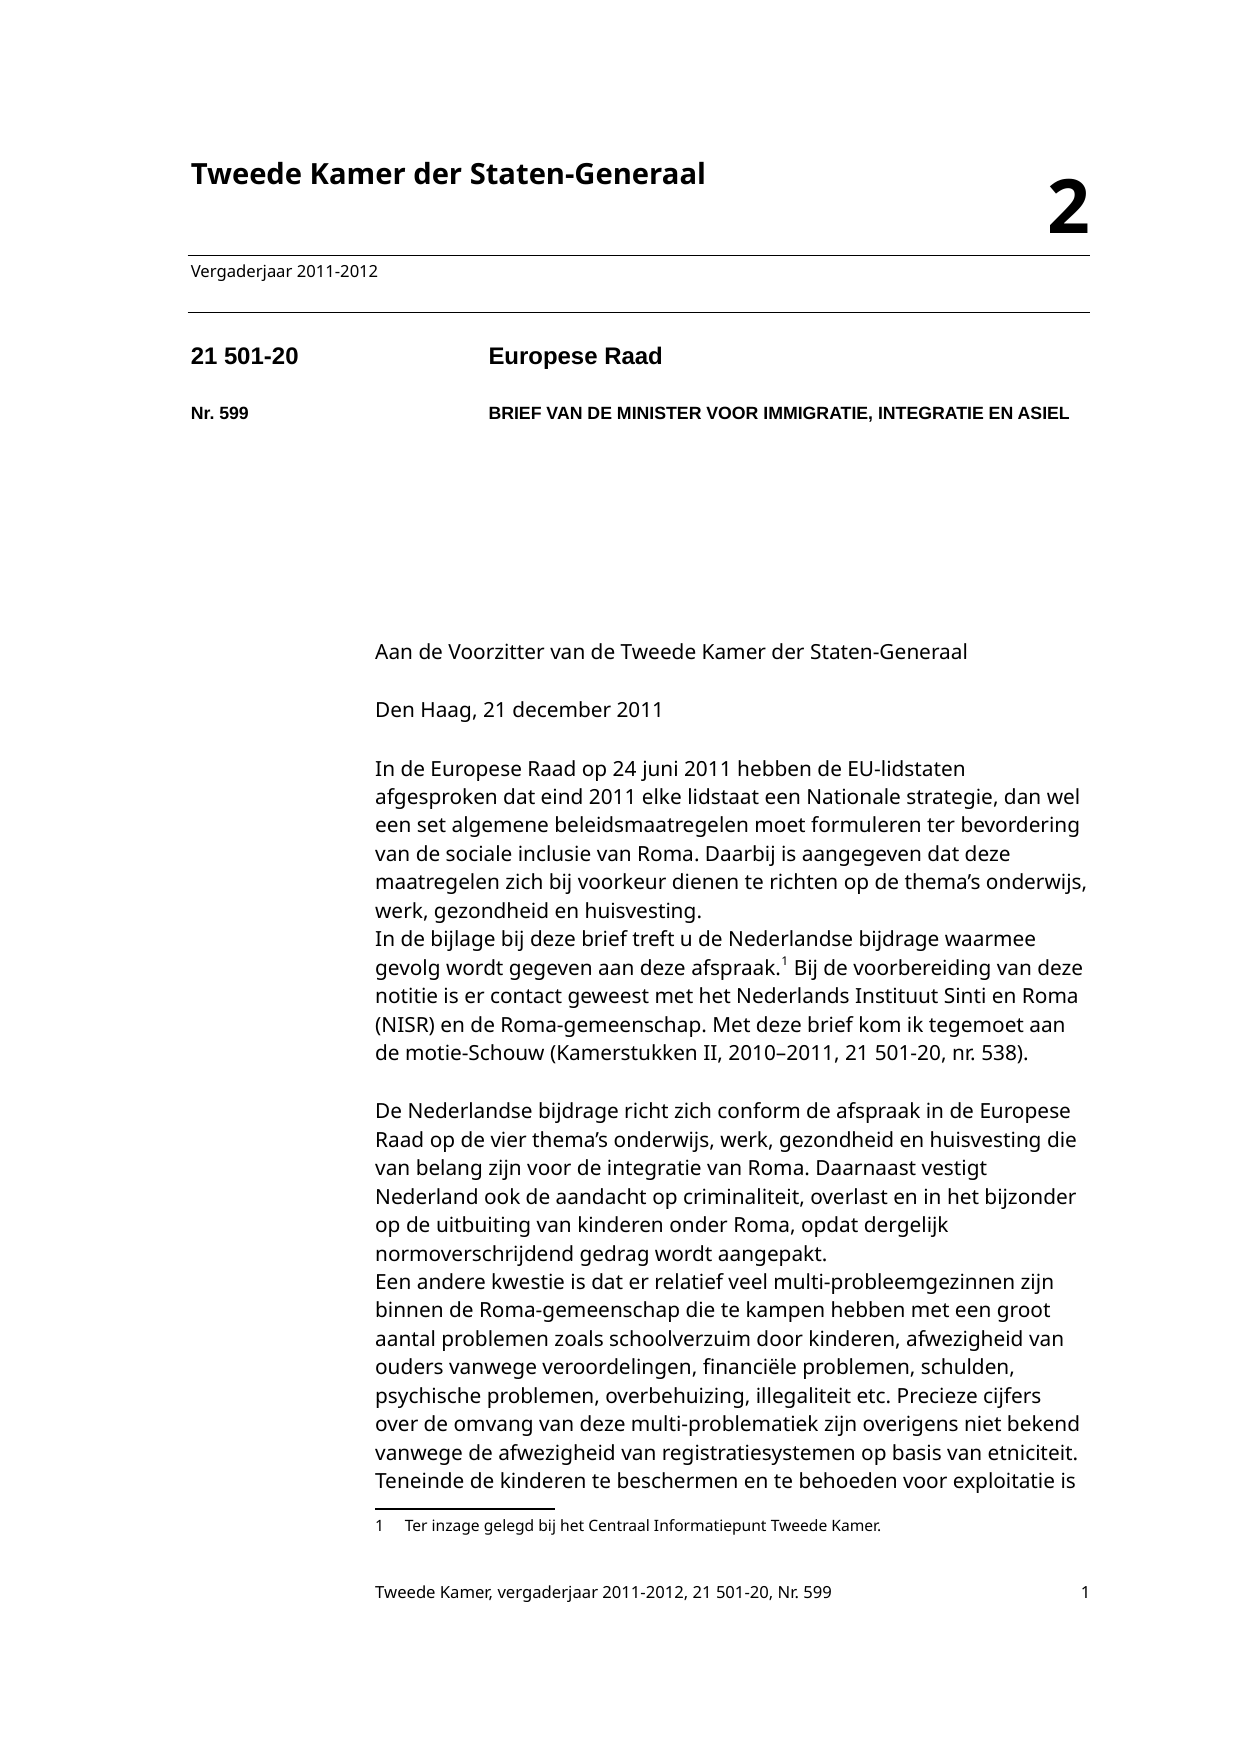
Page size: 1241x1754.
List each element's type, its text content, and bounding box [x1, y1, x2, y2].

text In de bijlage bij deze brief treft u de Nederlandse bijdrage waarmee gevolg wordt gegeven aan deze afspraak. Bij de voorbereiding van deze notitie is er contact geweest met het Nederlands Instituut Sinti en Roma (NISR) en de Roma-gemeenschap. Met deze brief kom ik tegemoet aan de motie-Schouw (Kamerstukken II, 2010–2011, 21 501-20, nr. 538). [375, 924, 1090, 1067]
table_cell Europese Raad [485, 339, 1090, 399]
table_header Tweede Kamer der Staten-Generaal [188, 150, 909, 255]
text In de Europese Raad op 24 juni 2011 hebben de EU-lidstaten afgesproken dat eind 2011 elke lidstaat een Nationale strategie, dan wel een set algemene beleidsmaatregelen moet formuleren ter bevordering van de sociale inclusie van Roma. Daarbij is aangegeven dat deze maatregelen zich bij voorkeur dienen te richten op de thema’s onderwijs, werk, gezondheid en huisvesting. [375, 754, 1090, 924]
table_cell Vergaderjaar 2011-2012 [188, 256, 485, 312]
text Een andere kwestie is dat er relatief veel multi-probleemgezinnen zijn binnen de Roma-gemeenschap die te kampen hebben met een groot aantal problemen zoals schoolverzuim door kinderen, afwezigheid van ouders vanwege veroordelingen, financiële problemen, schulden, psychische problemen, overbehuizing, illegaliteit etc. Precieze cijfers over de omvang van deze multi-problematiek zijn overigens niet bekend vanwege de afwezigheid van registratiesystemen op basis van etniciteit. Teneinde de kinderen te beschermen en te behoeden voor exploitatie is [375, 1267, 1090, 1495]
text De Nederlandse bijdrage richt zich conform de afspraak in de Europese Raad op de vier thema’s onderwijs, werk, gezondheid en huisvesting die van belang zijn voor de integratie van Roma. Daarnaast vestigt Nederland ook de aandacht op criminaliteit, overlast en in het bijzonder op de uitbuiting van kinderen onder Roma, opdat dergelijk normoverschrijdend gedrag wordt aangepakt. [375, 1097, 1090, 1267]
table_cell [485, 256, 1090, 312]
table_cell 21 501-20 [188, 339, 485, 399]
table_cell [188, 313, 485, 339]
table_cell [485, 313, 1090, 339]
table_cell BRIEF VAN DE MINISTER VOOR IMMIGRATIE, INTEGRATIE EN ASIEL [485, 399, 1090, 518]
table_cell Nr. 599 [188, 399, 485, 518]
text Aan de Voorzitter van de Tweede Kamer der Staten-Generaal [375, 637, 1090, 665]
table_header 2 [910, 150, 1090, 255]
text Den Haag, 21 december 2011 [375, 695, 1090, 724]
text Ter inzage gelegd bij het Centraal Informatiepunt Tweede Kamer. [375, 1508, 1090, 1536]
